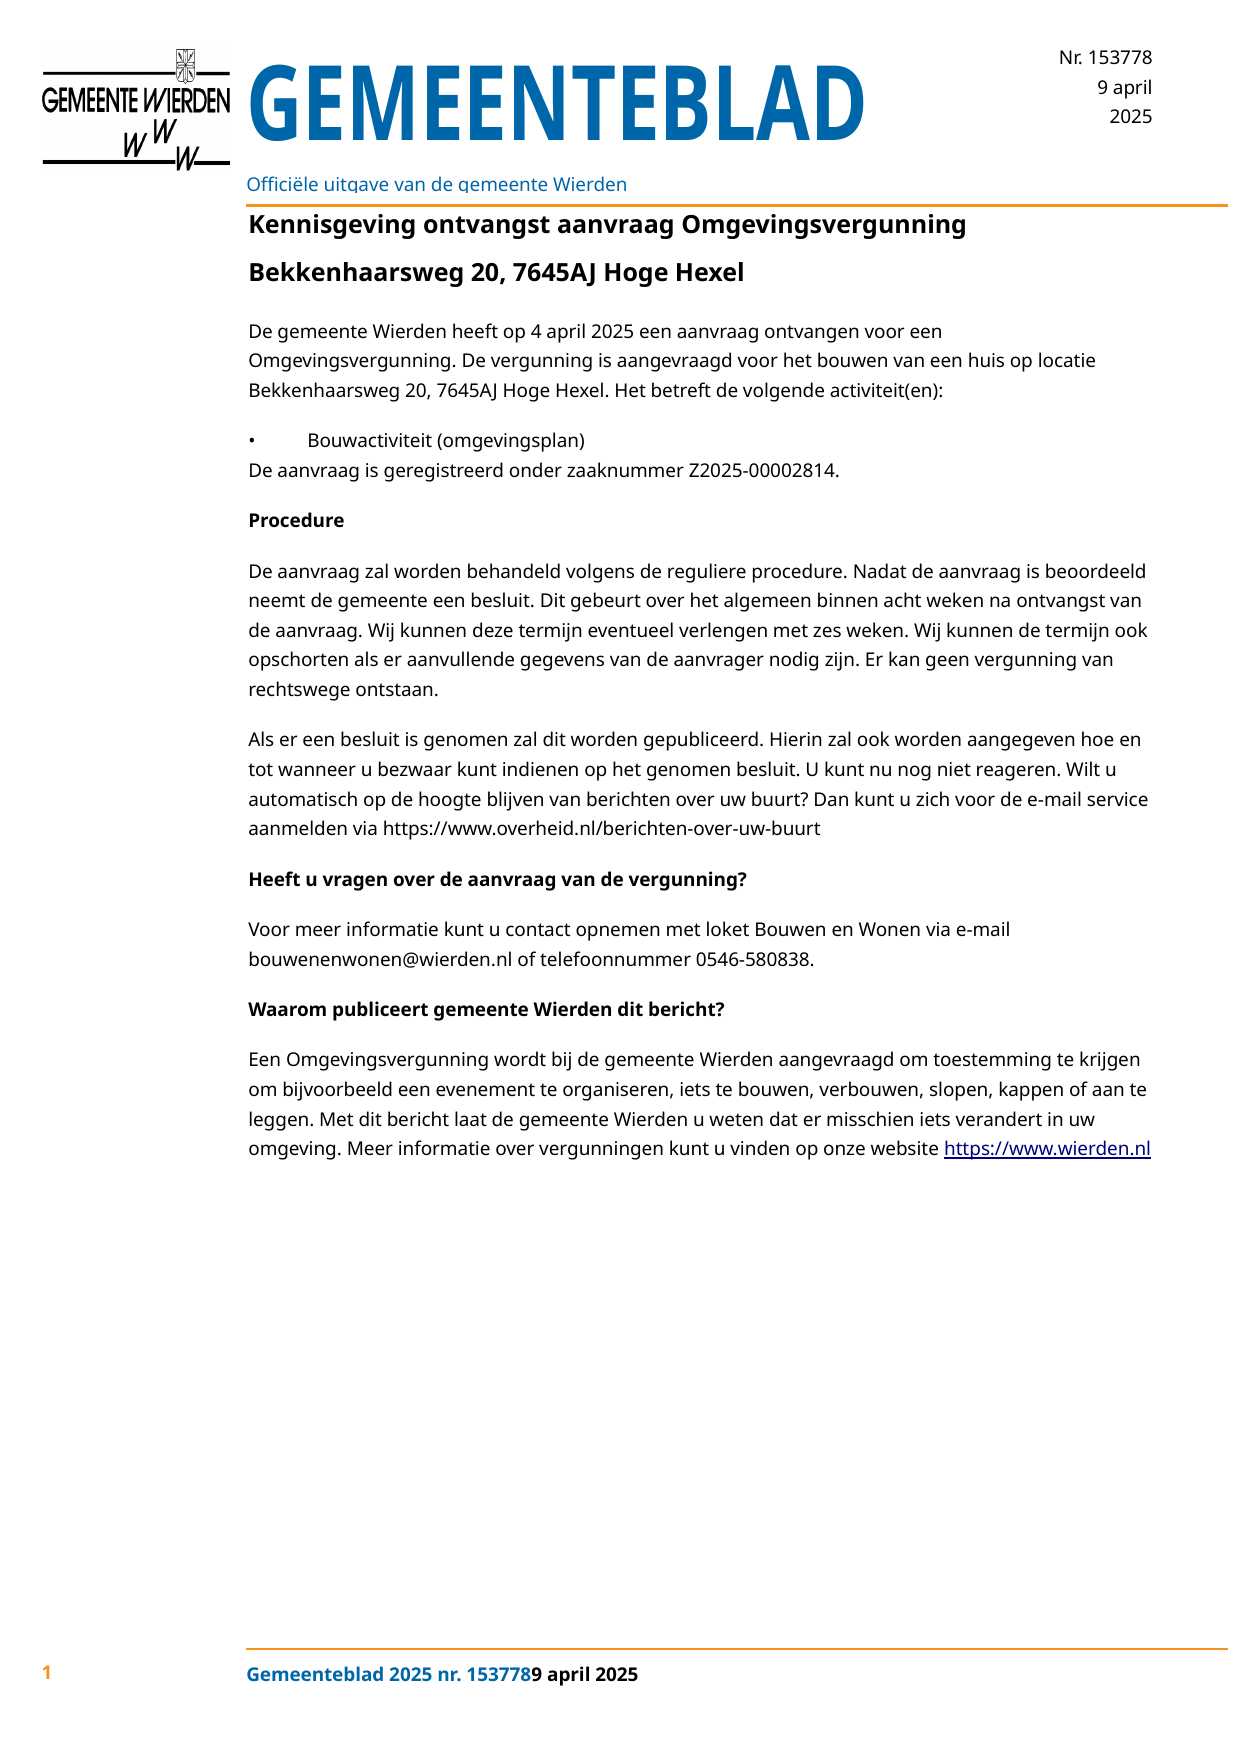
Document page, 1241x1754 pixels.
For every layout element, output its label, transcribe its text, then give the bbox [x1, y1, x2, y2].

text Kennisgeving ontvangst aanvraag Omgevingsvergunning Bekkenhaarsweg 20, 7645AJ Hoge Hexel [248, 207, 1152, 288]
picture [41, 47, 231, 172]
text Als er een besluit is genomen zal dit worden gepubliceerd. Hierin zal ook worden aangegeven hoe en tot wanneer u bezwaar kunt indienen op het genomen besluit. U kunt nu nog niet reageren. Wilt u automatisch op de hoogte blijven van berichten over uw buurt? Dan kunt u zich voor de e-mail service aanmelden via https://www.overheid.nl/berichten-over-uw-buurt [248, 727, 1152, 841]
text De aanvraag zal worden behandeld volgens de reguliere procedure. Nadat de aanvraag is beoordeeld neemt de gemeente een besluit. Dit gebeurt over het algemeen binnen acht weken na ontvangst van de aanvraag. Wij kunnen deze termijn eventueel verlengen met zes weken. Wij kunnen de termijn ook opschorten als er aanvullende gegevens van de aanvrager nodig zijn. Er kan geen vergunning van rechtswege ontstaan. [248, 558, 1152, 702]
text Procedure [248, 507, 1152, 533]
list Bouwactiviteit (omgevingsplan) [248, 427, 1152, 453]
text Waarom publiceert gemeente Wierden dit bericht? [248, 996, 1152, 1022]
text De gemeente Wierden heeft op 4 april 2025 een aanvraag ontvangen voor een Omgevingsvergunning. De vergunning is aangevraagd voor het bouwen van een huis op locatie Bekkenhaarsweg 20, 7645AJ Hoge Hexel. Het betreft de volgende activiteit(en): [248, 318, 1152, 403]
text Een Omgevingsvergunning wordt bij de gemeente Wierden aangevraagd om toestemming te krijgen om bijvoorbeeld een evenement te organiseren, iets te bouwen, verbouwen, slopen, kappen of aan te leggen. Met dit bericht laat de gemeente Wierden u weten dat er misschien iets verandert in uw omgeving. Meer informatie over vergunningen kunt u vinden op onze website https://www.wierden.nl [248, 1047, 1152, 1161]
text De aanvraag is geregistreerd onder zaaknummer Z2025-00002814. [248, 457, 1152, 483]
text Heeft u vragen over de aanvraag van de vergunning? [248, 866, 1152, 892]
text Voor meer informatie kunt u contact opnemen met loket Bouwen en Wonen via e-mail bouwenenwonen@wierden.nl of telefoonnummer 0546-580838. [248, 916, 1152, 972]
